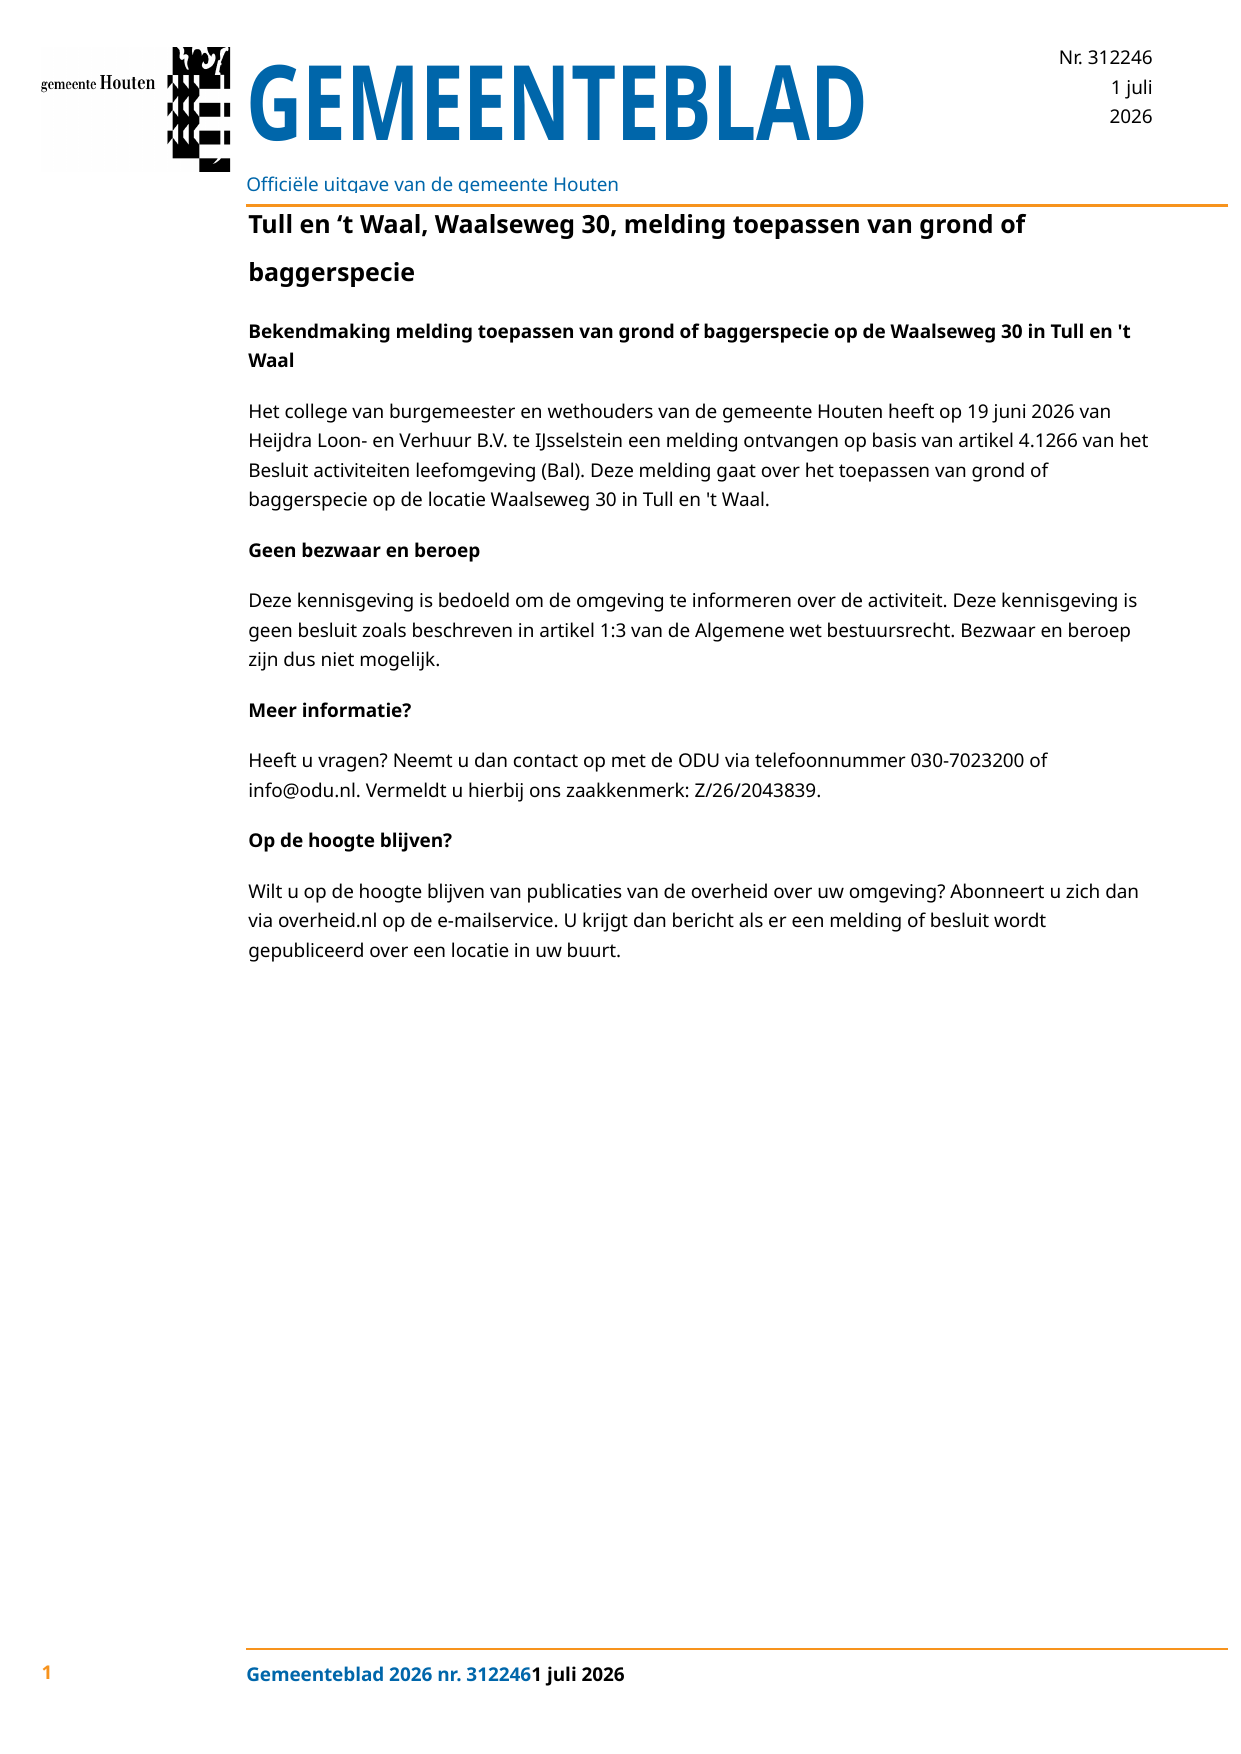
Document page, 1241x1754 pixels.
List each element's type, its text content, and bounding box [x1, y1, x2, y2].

text Bekendmaking melding toepassen van grond of baggerspecie op de Waalseweg 30 in Tull en 't Waal [248, 318, 1152, 373]
text Op de hoogte blijven? [248, 827, 1152, 853]
text Geen bezwaar en beroep [248, 537, 1152, 563]
text Het college van burgemeester en wethouders van de gemeente Houten heeft op 19 juni 2026 van Heijdra Loon- en Verhuur B.V. te IJsselstein een melding ontvangen op basis van artikel 4.1266 van het Besluit activiteiten leefomgeving (Bal). Deze melding gaat over het toepassen van grond of baggerspecie op de locatie Waalseweg 30 in Tull en 't Waal. [248, 398, 1152, 512]
text Heeft u vragen? Neemt u dan contact op met de ODU via telefoonnummer 030-7023200 of info@odu.nl. Vermeldt u hierbij ons zaakkenmerk: Z/26/2043839. [248, 747, 1152, 803]
text Wilt u op de hoogte blijven van publicaties van de overheid over uw omgeving? Abonneert u zich dan via overheid.nl op de e-mailservice. U krijgt dan bericht als er een melding of besluit wordt gepubliceerd over een locatie in uw buurt. [248, 878, 1152, 963]
text Meer informatie? [248, 697, 1152, 723]
text Deze kennisgeving is bedoeld om de omgeving te informeren over de activiteit. Deze kennisgeving is geen besluit zoals beschreven in artikel 1:3 van de Algemene wet bestuursrecht. Bezwaar en beroep zijn dus niet mogelijk. [248, 587, 1152, 672]
picture [41, 47, 231, 172]
text Tull en ‘t Waal, Waalseweg 30, melding toepassen van grond of baggerspecie [248, 207, 1152, 288]
